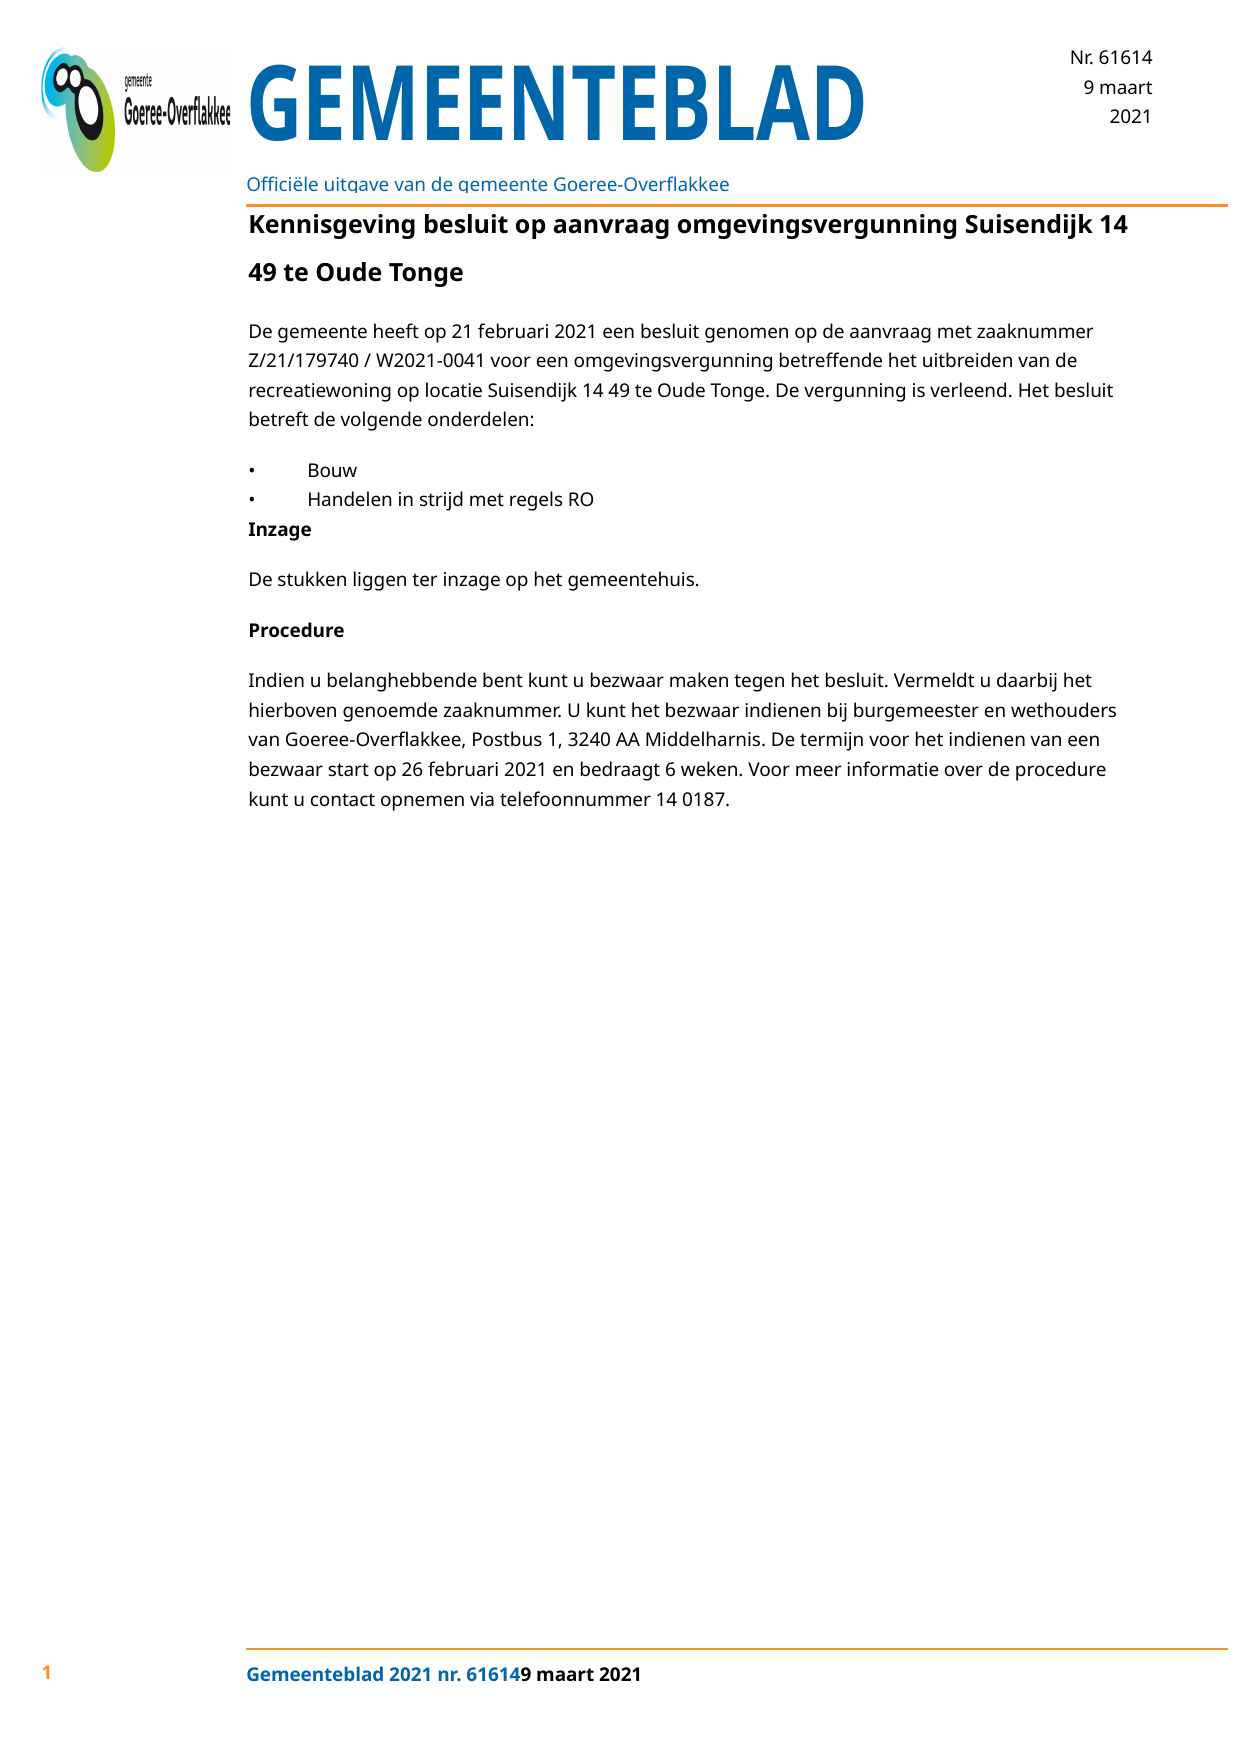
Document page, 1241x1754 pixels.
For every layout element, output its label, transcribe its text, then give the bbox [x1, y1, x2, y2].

text Indien u belanghebbende bent kunt u bezwaar maken tegen het besluit. Vermeldt u daarbij het hierboven genoemde zaaknummer. U kunt het bezwaar indienen bij burgemeester en wethouders van Goeree-Overflakkee, Postbus 1, 3240 AA Middelharnis. De termijn voor het indienen van een bezwaar start op 26 februari 2021 en bedraagt 6 weken. Voor meer informatie over de procedure kunt u contact opnemen via telefoonnummer 14 0187. [248, 667, 1152, 812]
text De stukken liggen ter inzage op het gemeentehuis. [248, 567, 1152, 592]
picture [41, 47, 231, 172]
text Procedure [248, 617, 1152, 643]
text De gemeente heeft op 21 februari 2021 een besluit genomen op de aanvraag met zaaknummer Z/21/179740 / W2021-0041 voor een omgevingsvergunning betreffende het uitbreiden van de recreatiewoning op locatie Suisendijk 14 49 te Oude Tonge. De vergunning is verleend. Het besluit betreft de volgende onderdelen: [248, 318, 1152, 432]
text Kennisgeving besluit op aanvraag omgevingsvergunning Suisendijk 14 49 te Oude Tonge [248, 207, 1152, 288]
list Bouw [248, 457, 1152, 483]
list Handelen in strijd met regels RO [248, 487, 1152, 512]
text Inzage [248, 516, 1152, 542]
